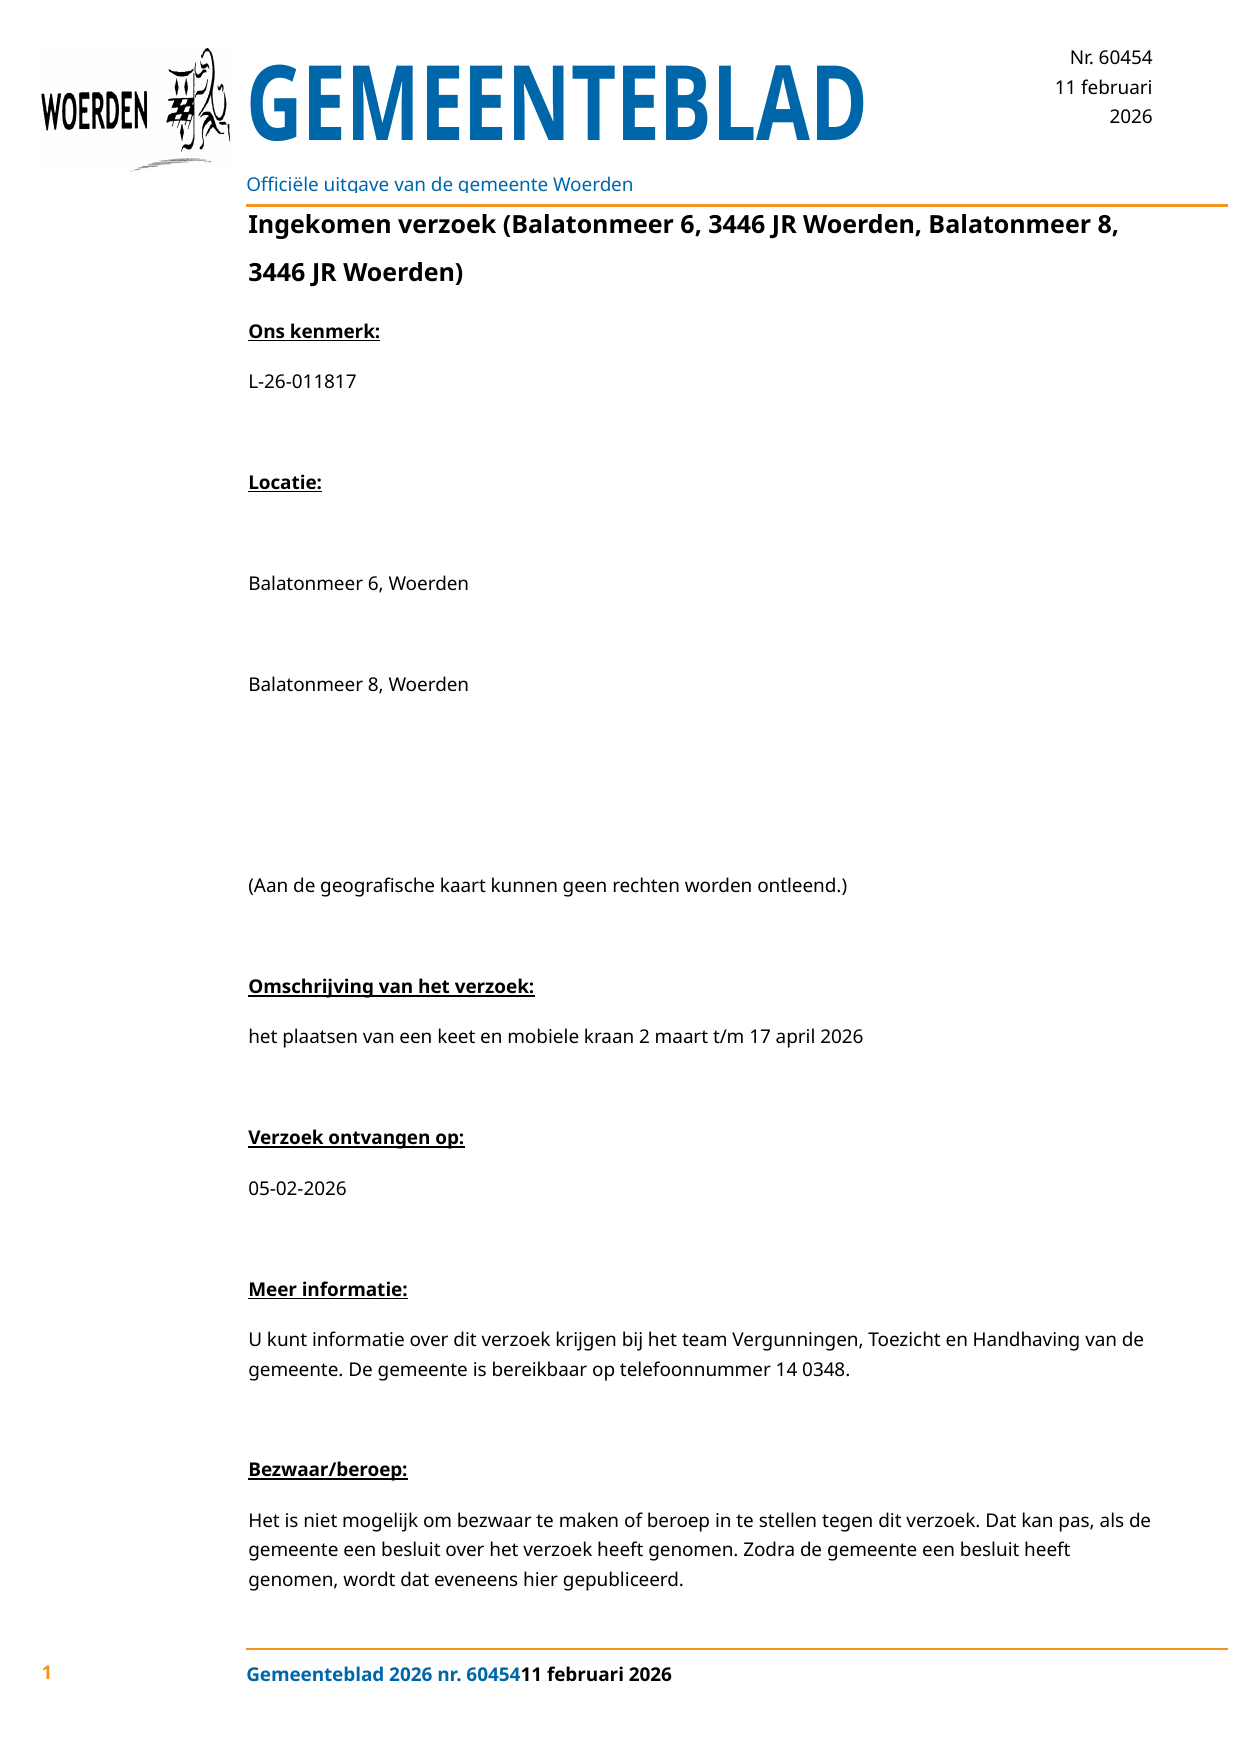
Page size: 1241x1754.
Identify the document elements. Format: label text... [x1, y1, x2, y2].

text (Aan de geografische kaart kunnen geen rechten worden ontleend.) [248, 872, 1152, 898]
text Bezwaar/beroep: [248, 1457, 1152, 1482]
text het plaatsen van een keet en mobiele kraan 2 maart t/m 17 april 2026 [248, 1024, 1152, 1049]
text Ons kenmerk: [248, 318, 1152, 344]
text Ingekomen verzoek (Balatonmeer 6, 3446 JR Woerden, Balatonmeer 8, 3446 JR Woerden) [248, 207, 1152, 288]
text Verzoek ontvangen op: [248, 1124, 1152, 1150]
picture [41, 47, 231, 172]
text Locatie: [248, 469, 1152, 495]
text 05-02-2026 [248, 1175, 1152, 1201]
text Balatonmeer 6, Woerden [248, 570, 1152, 596]
text Balatonmeer 8, Woerden [248, 671, 1152, 697]
text Het is niet mogelijk om bezwaar te maken of beroep in te stellen tegen dit verzoek. Dat kan pas, als de gemeente een besluit over het verzoek heeft genomen. Zodra de gemeente een besluit heeft genomen, wordt dat eveneens hier gepubliceerd. [248, 1507, 1152, 1592]
text U kunt informatie over dit verzoek krijgen bij het team Vergunningen, Toezicht en Handhaving van de gemeente. De gemeente is bereikbaar op telefoonnummer 14 0348. [248, 1326, 1152, 1382]
text Omschrijving van het verzoek: [248, 973, 1152, 999]
text L-26-011817 [248, 368, 1152, 394]
text Meer informatie: [248, 1276, 1152, 1302]
